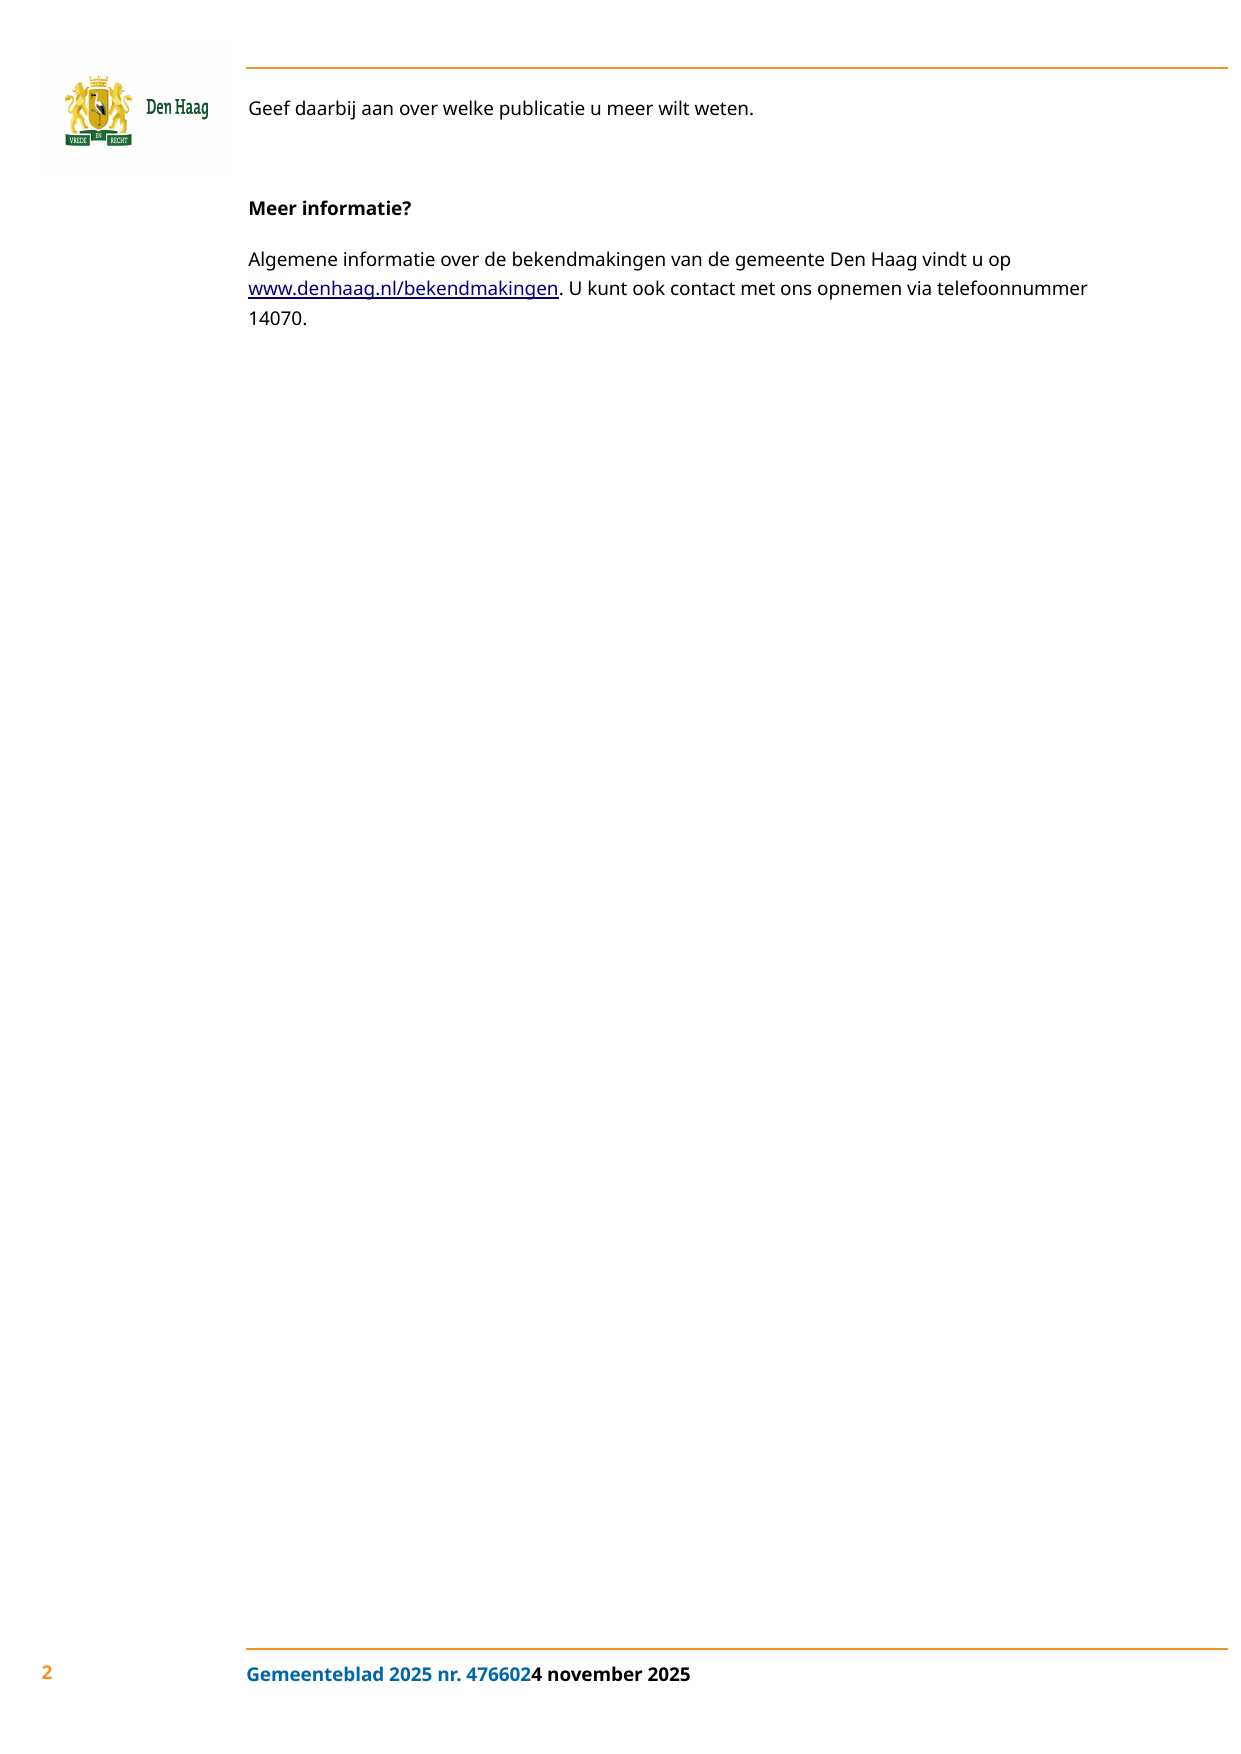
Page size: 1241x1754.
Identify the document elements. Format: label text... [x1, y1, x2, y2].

text Geef daarbij aan over welke publicatie u meer wilt weten. [248, 95, 1152, 121]
picture [41, 47, 231, 172]
text Algemene informatie over de bekendmakingen van de gemeente Den Haag vindt u op www.denhaag.nl/bekendmakingen. U kunt ook contact met ons opnemen via telefoonnummer 14070. [248, 246, 1152, 331]
text Meer informatie? [248, 196, 1152, 221]
